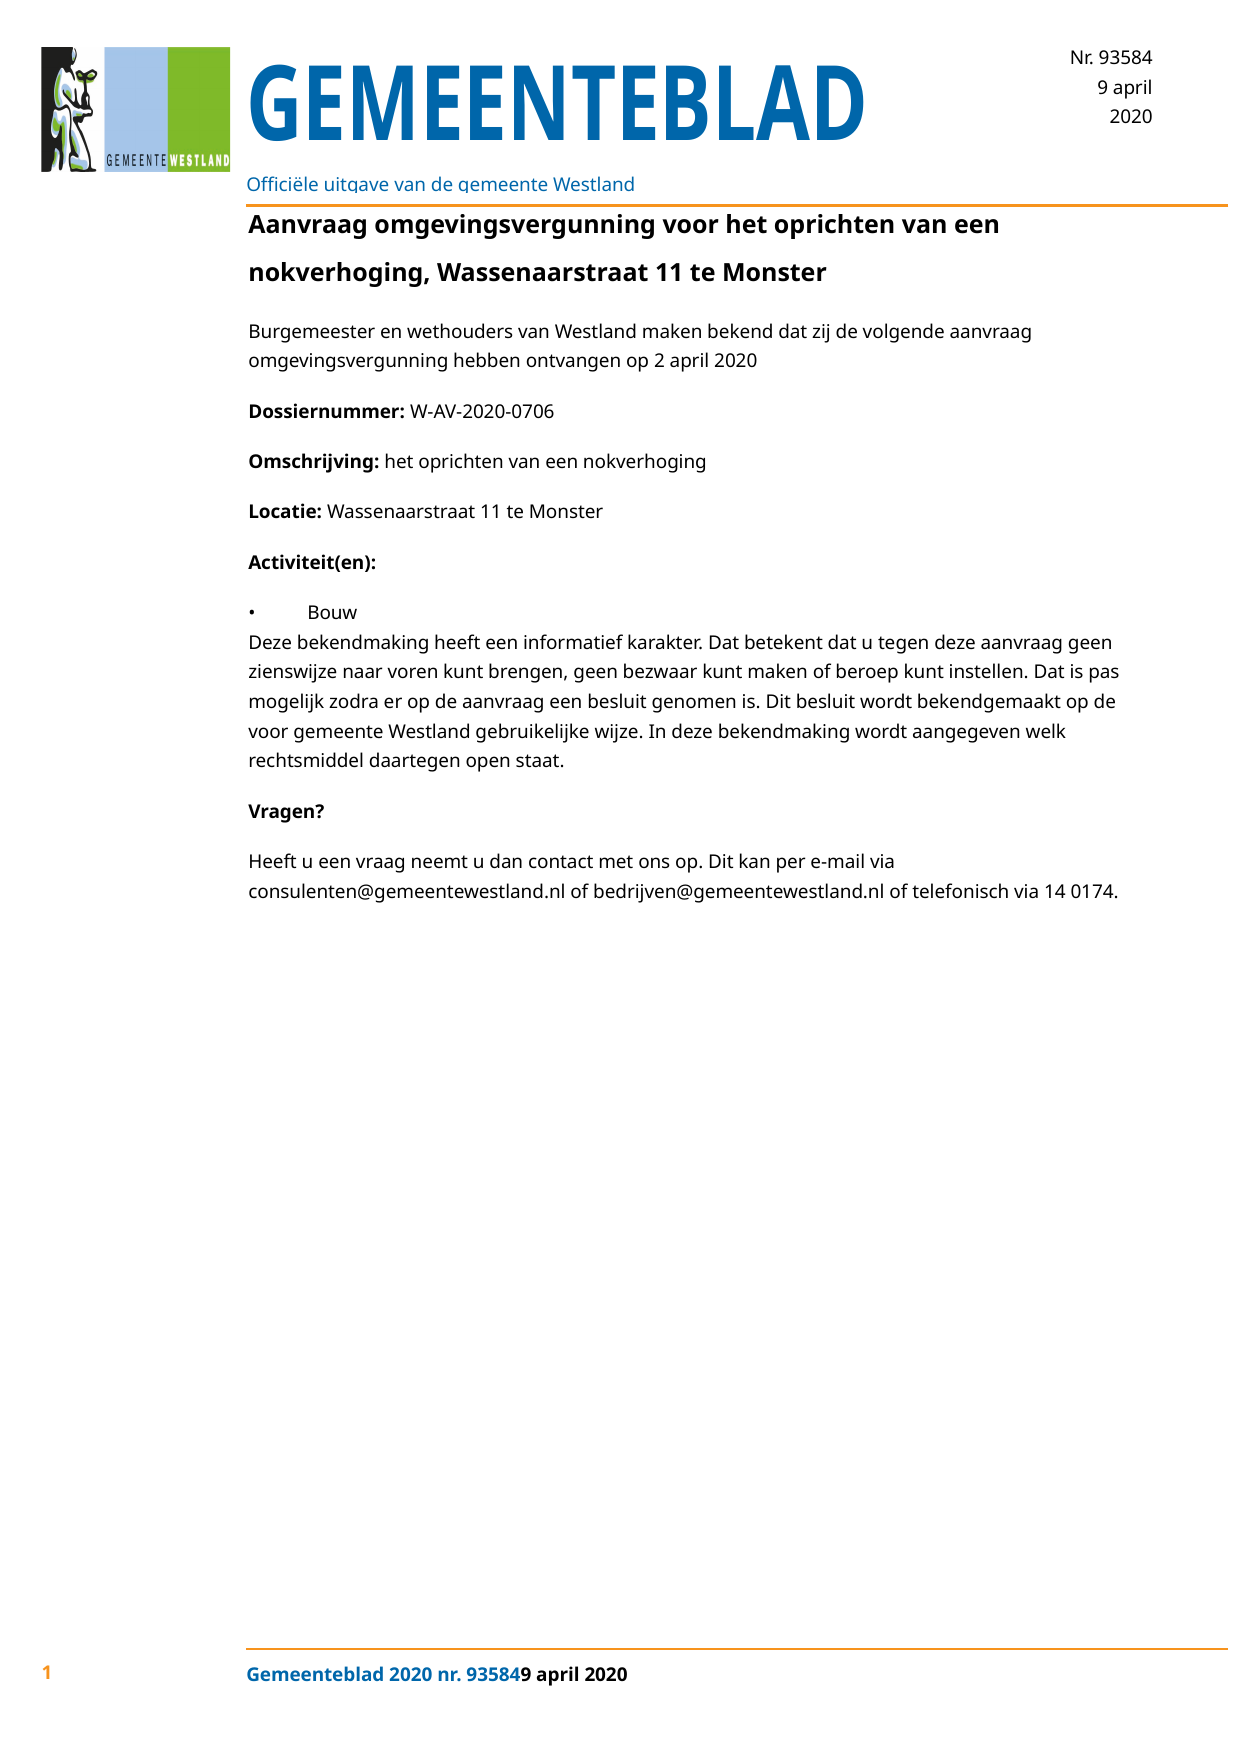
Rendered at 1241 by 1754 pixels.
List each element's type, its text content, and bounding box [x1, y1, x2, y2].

text Activiteit(en): [248, 549, 1152, 575]
text Dossiernummer: W-AV-2020-0706 [248, 398, 1152, 424]
text Vragen? [248, 798, 1152, 824]
text Aanvraag omgevingsvergunning voor het oprichten van een nokverhoging, Wassenaarstraat 11 te Monster [248, 207, 1152, 288]
text Omschrijving: het oprichten van een nokverhoging [248, 448, 1152, 474]
text Burgemeester en wethouders van Westland maken bekend dat zij de volgende aanvraag omgevingsvergunning hebben ontvangen op 2 april 2020 [248, 318, 1152, 373]
text Locatie: Wassenaarstraat 11 te Monster [248, 499, 1152, 524]
picture [41, 47, 231, 172]
list Bouw [248, 599, 1152, 625]
text Heeft u een vraag neemt u dan contact met ons op. Dit kan per e-mail via consulenten@gemeentewestland.nl of bedrijven@gemeentewestland.nl of telefonisch via 14 0174. [248, 848, 1152, 904]
text Deze bekendmaking heeft een informatief karakter. Dat betekent dat u tegen deze aanvraag geen zienswijze naar voren kunt brengen, geen bezwaar kunt maken of beroep kunt instellen. Dat is pas mogelijk zodra er op de aanvraag een besluit genomen is. Dit besluit wordt bekendgemaakt op de voor gemeente Westland gebruikelijke wijze. In deze bekendmaking wordt aangegeven welk rechtsmiddel daartegen open staat. [248, 629, 1152, 773]
